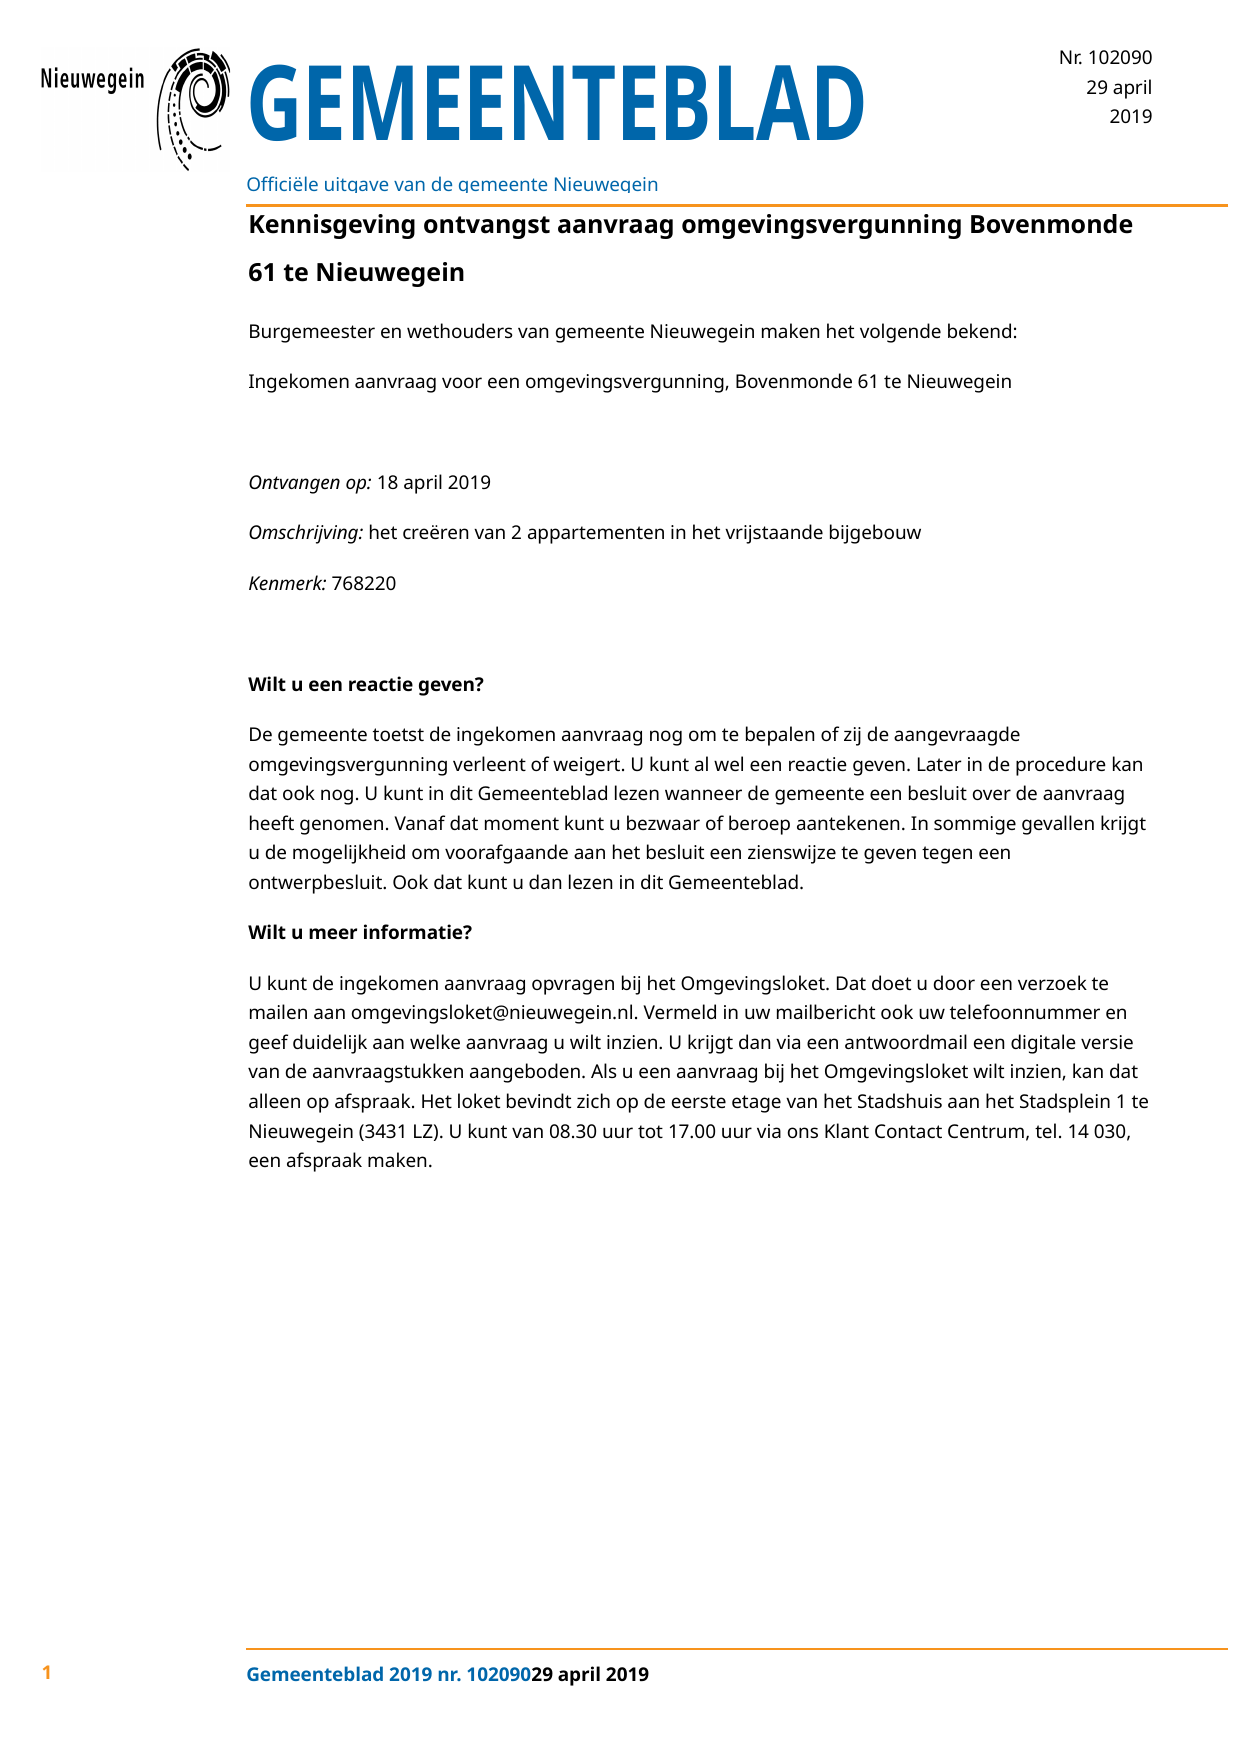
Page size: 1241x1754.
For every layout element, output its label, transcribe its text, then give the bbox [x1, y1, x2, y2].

picture [41, 47, 231, 172]
text Ontvangen op: 18 april 2019 [248, 469, 1152, 495]
text Ingekomen aanvraag voor een omgevingsvergunning, Bovenmonde 61 te Nieuwegein [248, 368, 1152, 394]
text Kennisgeving ontvangst aanvraag omgevingsvergunning Bovenmonde 61 te Nieuwegein [248, 207, 1152, 288]
text Burgemeester en wethouders van gemeente Nieuwegein maken het volgende bekend: [248, 318, 1152, 344]
text De gemeente toetst de ingekomen aanvraag nog om te bepalen of zij de aangevraagde omgevingsvergunning verleent of weigert. U kunt al wel een reactie geven. Later in de procedure kan dat ook nog. U kunt in dit Gemeenteblad lezen wanneer de gemeente een besluit over de aanvraag heeft genomen. Vanaf dat moment kunt u bezwaar of beroep aantekenen. In sommige gevallen krijgt u de mogelijkheid om voorafgaande aan het besluit een zienswijze te geven tegen een ontwerpbesluit. Ook dat kunt u dan lezen in dit Gemeenteblad. [248, 721, 1152, 895]
text Omschrijving: het creëren van 2 appartementen in het vrijstaande bijgebouw [248, 519, 1152, 545]
text Wilt u meer informatie? [248, 919, 1152, 945]
text Kenmerk: 768220 [248, 570, 1152, 596]
text Wilt u een reactie geven? [248, 671, 1152, 697]
text U kunt de ingekomen aanvraag opvragen bij het Omgevingsloket. Dat doet u door een verzoek te mailen aan omgevingsloket@nieuwegein.nl. Vermeld in uw mailbericht ook uw telefoonnummer en geef duidelijk aan welke aanvraag u wilt inzien. U krijgt dan via een antwoordmail een digitale versie van de aanvraagstukken aangeboden. Als u een aanvraag bij het Omgevingsloket wilt inzien, kan dat alleen op afspraak. Het loket bevindt zich op de eerste etage van het Stadshuis aan het Stadsplein 1 te Nieuwegein (3431 LZ). U kunt van 08.30 uur tot 17.00 uur via ons Klant Contact Centrum, tel. 14 030, een afspraak maken. [248, 970, 1152, 1173]
